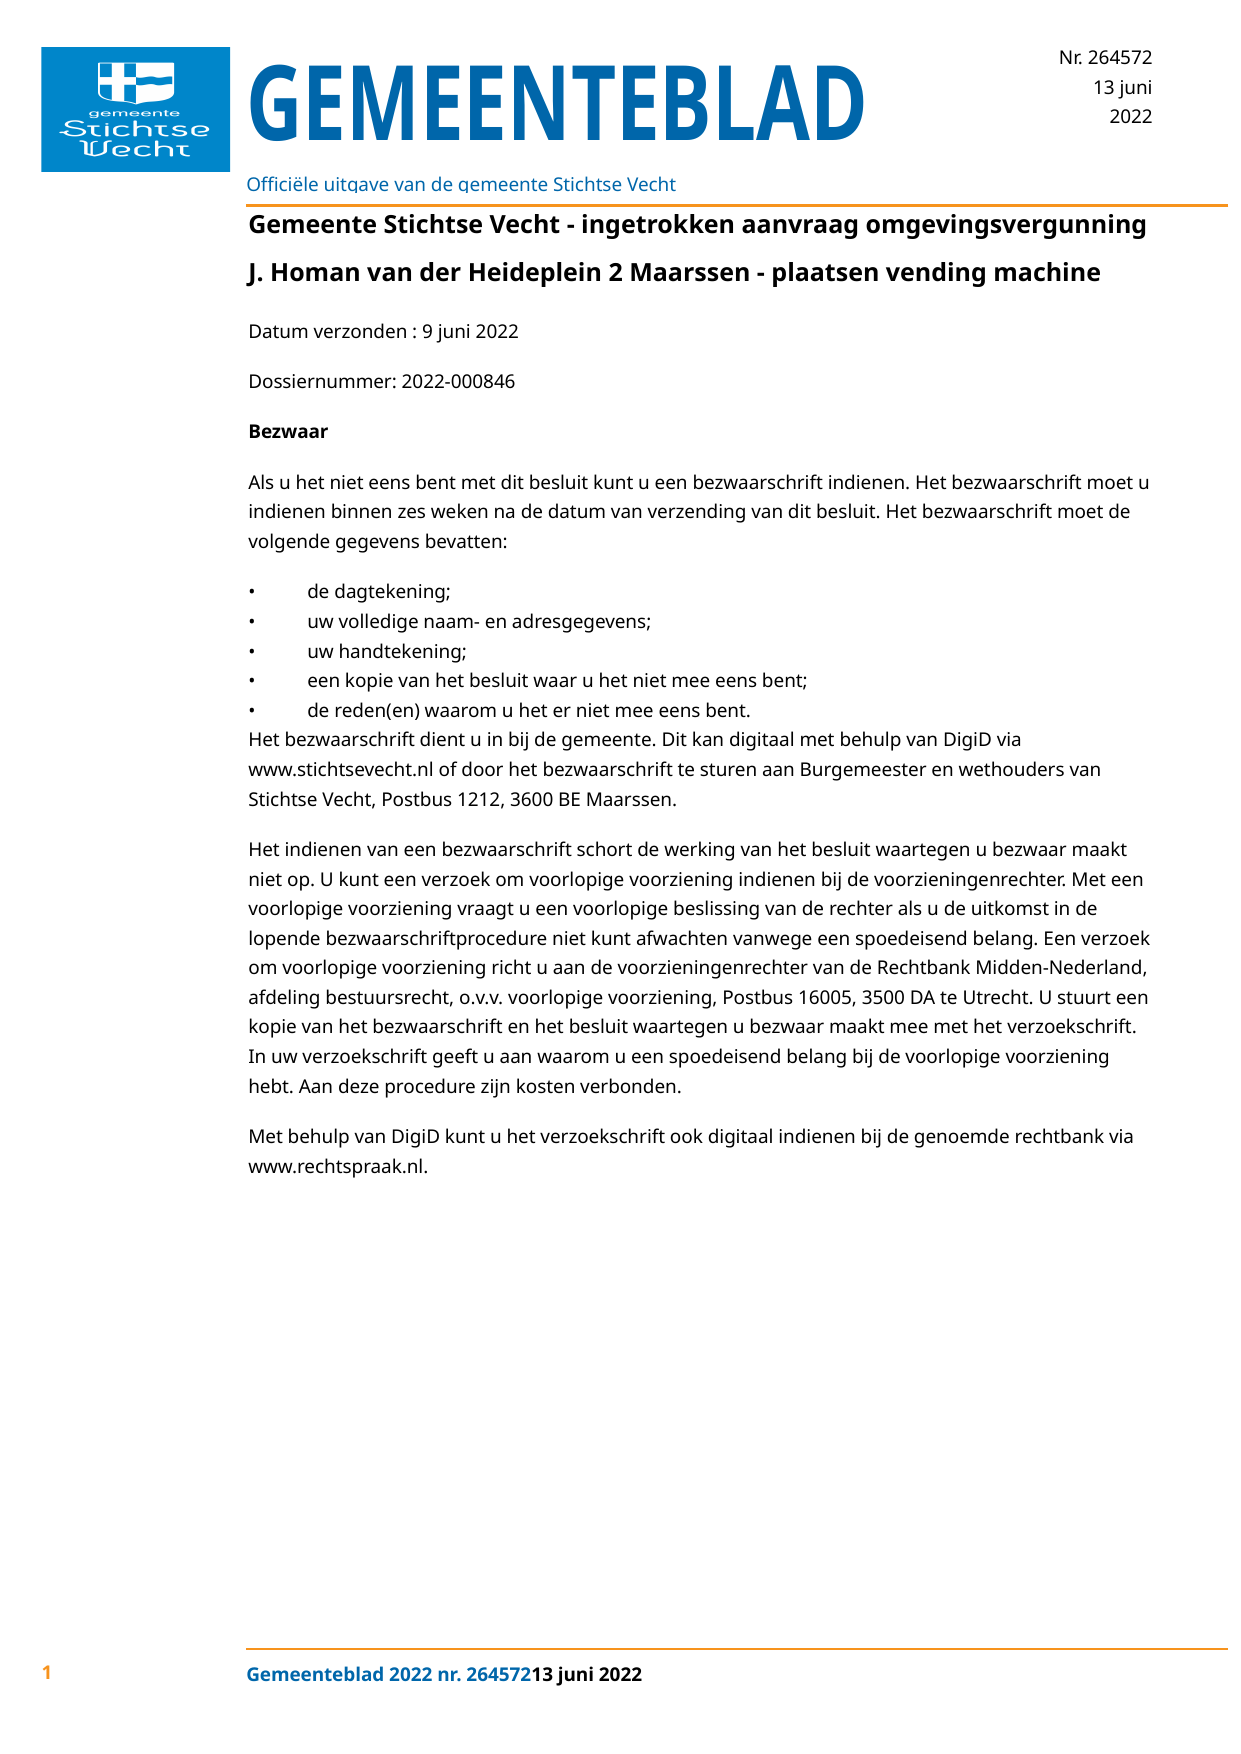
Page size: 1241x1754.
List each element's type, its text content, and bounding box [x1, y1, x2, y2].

list uw volledige naam- en adresgegevens; [248, 608, 1152, 634]
list de dagtekening; [248, 579, 1152, 604]
text Als u het niet eens bent met dit besluit kunt u een bezwaarschrift indienen. Het bezwaarschrift moet u indienen binnen zes weken na de datum van verzending van dit besluit. Het bezwaarschrift moet de volgende gegevens bevatten: [248, 469, 1152, 554]
text Bezwaar [248, 419, 1152, 444]
picture [137, 63, 174, 103]
text Met behulp van DigiD kunt u het verzoekschrift ook digitaal indienen bij de genoemde rechtbank via www.rechtspraak.nl. [248, 1123, 1152, 1179]
text Datum verzonden : 9 juni 2022 [248, 318, 1152, 344]
picture [99, 63, 135, 101]
list de reden(en) waarom u het er niet mee eens bent. [248, 697, 1152, 723]
text Dossiernummer: 2022-000846 [248, 368, 1152, 394]
text Gemeente Stichtse Vecht - ingetrokken aanvraag omgevingsvergunning J. Homan van der Heideplein 2 Maarssen - plaatsen vending machine [248, 207, 1152, 288]
list uw handtekening; [248, 638, 1152, 664]
text Het indienen van een bezwaarschrift schort de werking van het besluit waartegen u bezwaar maakt niet op. U kunt een verzoek om voorlopige voorziening indienen bij de voorzieningenrechter. Met een voorlopige voorziening vraagt u een voorlopige beslissing van de rechter als u de uitkomst in de lopende bezwaarschriftprocedure niet kunt afwachten vanwege een spoedeisend belang. Een verzoek om voorlopige voorziening richt u aan de voorzieningenrechter van de Rechtbank Midden-Nederland, afdeling bestuursrecht, o.v.v. voorlopige voorziening, Postbus 16005, 3500 DA te Utrecht. U stuurt een kopie van het bezwaarschrift en het besluit waartegen u bezwaar maakt mee met het verzoekschrift. In uw verzoekschrift geeft u aan waarom u een spoedeisend belang bij de voorlopige voorziening hebt. Aan deze procedure zijn kosten verbonden. [248, 836, 1152, 1099]
text Het bezwaarschrift dient u in bij de gemeente. Dit kan digitaal met behulp van DigiD via www.stichtsevecht.nl of door het bezwaarschrift te sturen aan Burgemeester en wethouders van Stichtse Vecht, Postbus 1212, 3600 BE Maarssen. [248, 727, 1152, 812]
list een kopie van het besluit waar u het niet mee eens bent; [248, 667, 1152, 693]
